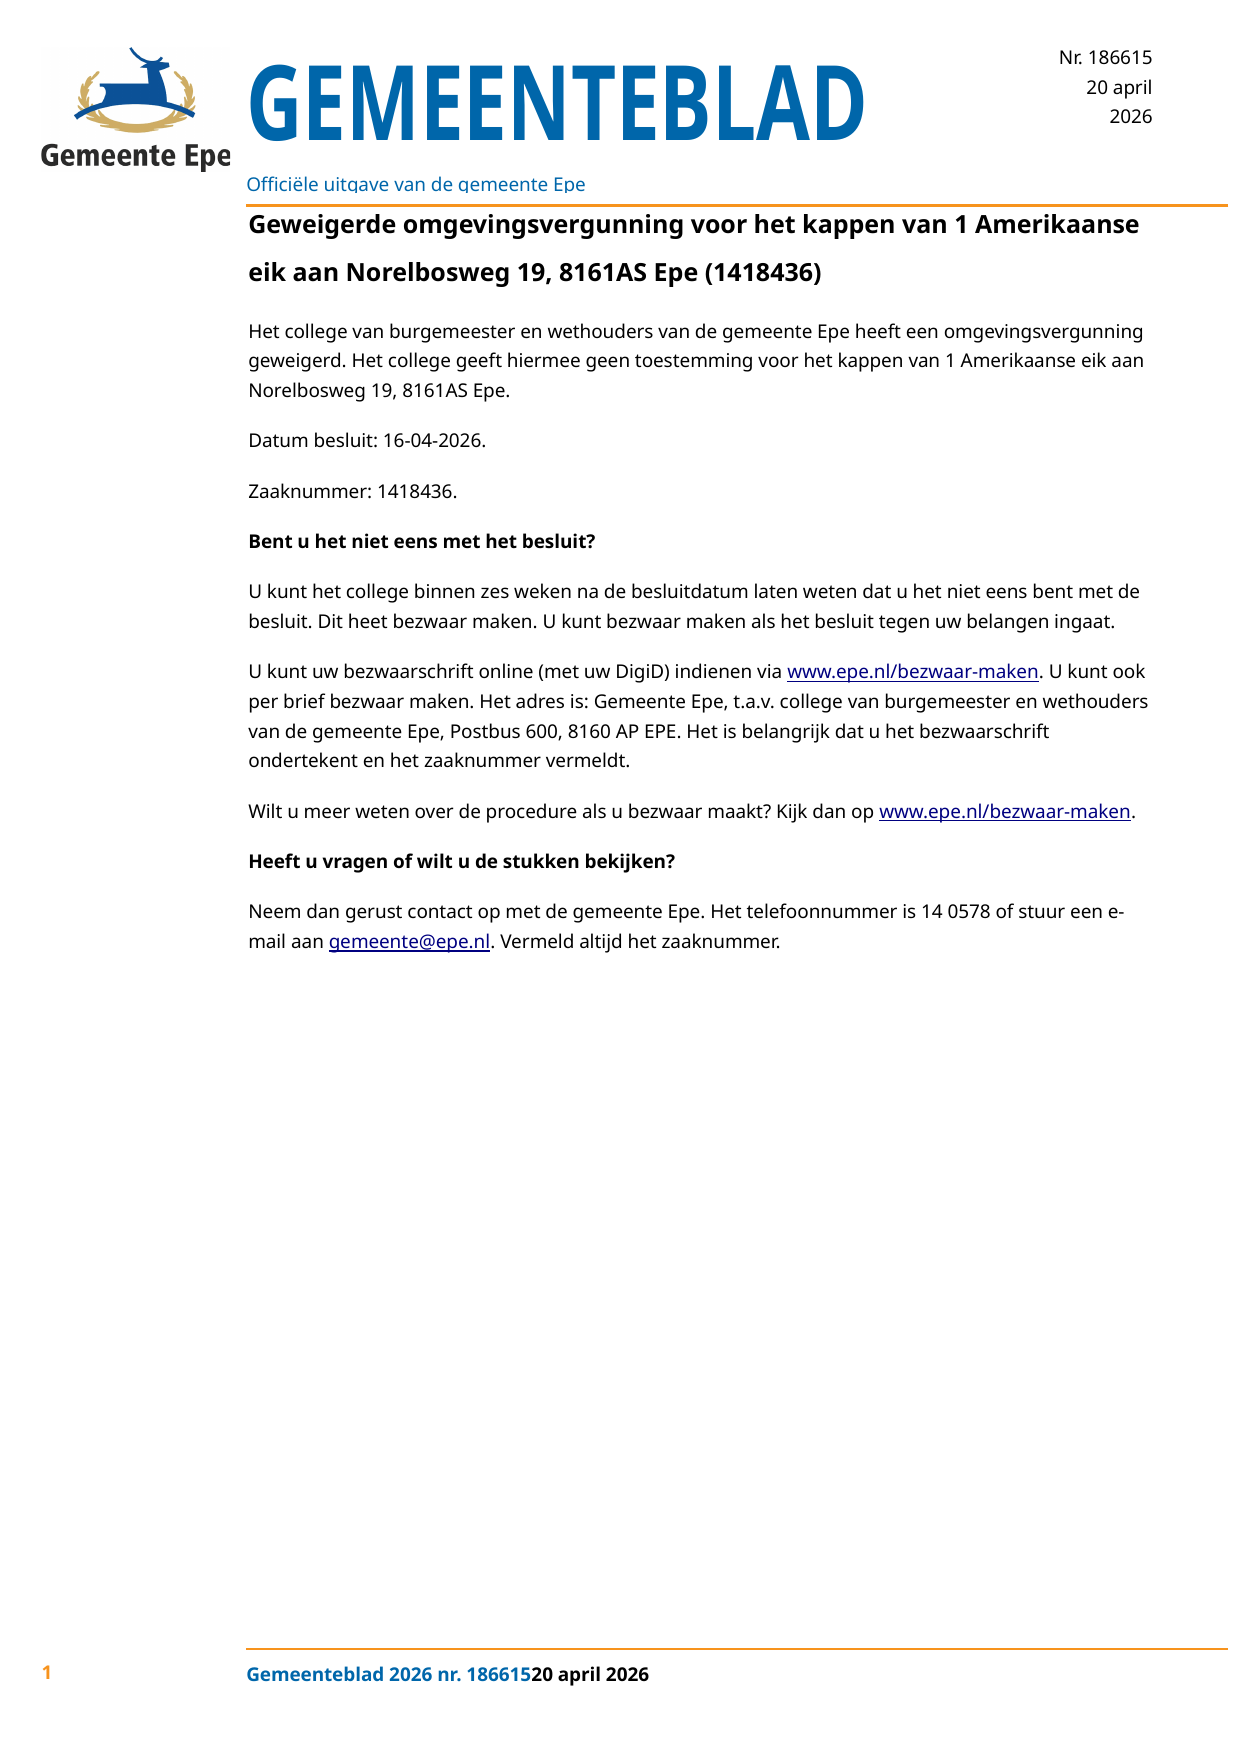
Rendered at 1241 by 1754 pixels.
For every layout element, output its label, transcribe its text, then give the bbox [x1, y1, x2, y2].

text Neem dan gerust contact op met de gemeente Epe. Het telefoonnummer is 14 0578 of stuur een e-mail aan gemeente@epe.nl. Vermeld altijd het zaaknummer. [248, 899, 1152, 954]
text Wilt u meer weten over de procedure als u bezwaar maakt? Kijk dan op www.epe.nl/bezwaar-maken. [248, 798, 1152, 824]
text Zaaknummer: 1418436. [248, 478, 1152, 504]
text Geweigerde omgevingsvergunning voor het kappen van 1 Amerikaanse eik aan Norelbosweg 19, 8161AS Epe (1418436) [248, 207, 1152, 288]
text Datum besluit: 16-04-2026. [248, 427, 1152, 453]
text Het college van burgemeester en wethouders van de gemeente Epe heeft een omgevingsvergunning geweigerd. Het college geeft hiermee geen toestemming voor het kappen van 1 Amerikaanse eik aan Norelbosweg 19, 8161AS Epe. [248, 318, 1152, 403]
text U kunt uw bezwaarschrift online (met uw DigiD) indienen via www.epe.nl/bezwaar-maken. U kunt ook per brief bezwaar maken. Het adres is: Gemeente Epe, t.a.v. college van burgemeester en wethouders van de gemeente Epe, Postbus 600, 8160 AP EPE. Het is belangrijk dat u het bezwaarschrift ondertekent en het zaaknummer vermeldt. [248, 659, 1152, 773]
text Heeft u vragen of wilt u de stukken bekijken? [248, 848, 1152, 874]
picture [41, 47, 231, 172]
text Bent u het niet eens met het besluit? [248, 528, 1152, 554]
text U kunt het college binnen zes weken na de besluitdatum laten weten dat u het niet eens bent met de besluit. Dit heet bezwaar maken. U kunt bezwaar maken als het besluit tegen uw belangen ingaat. [248, 579, 1152, 634]
